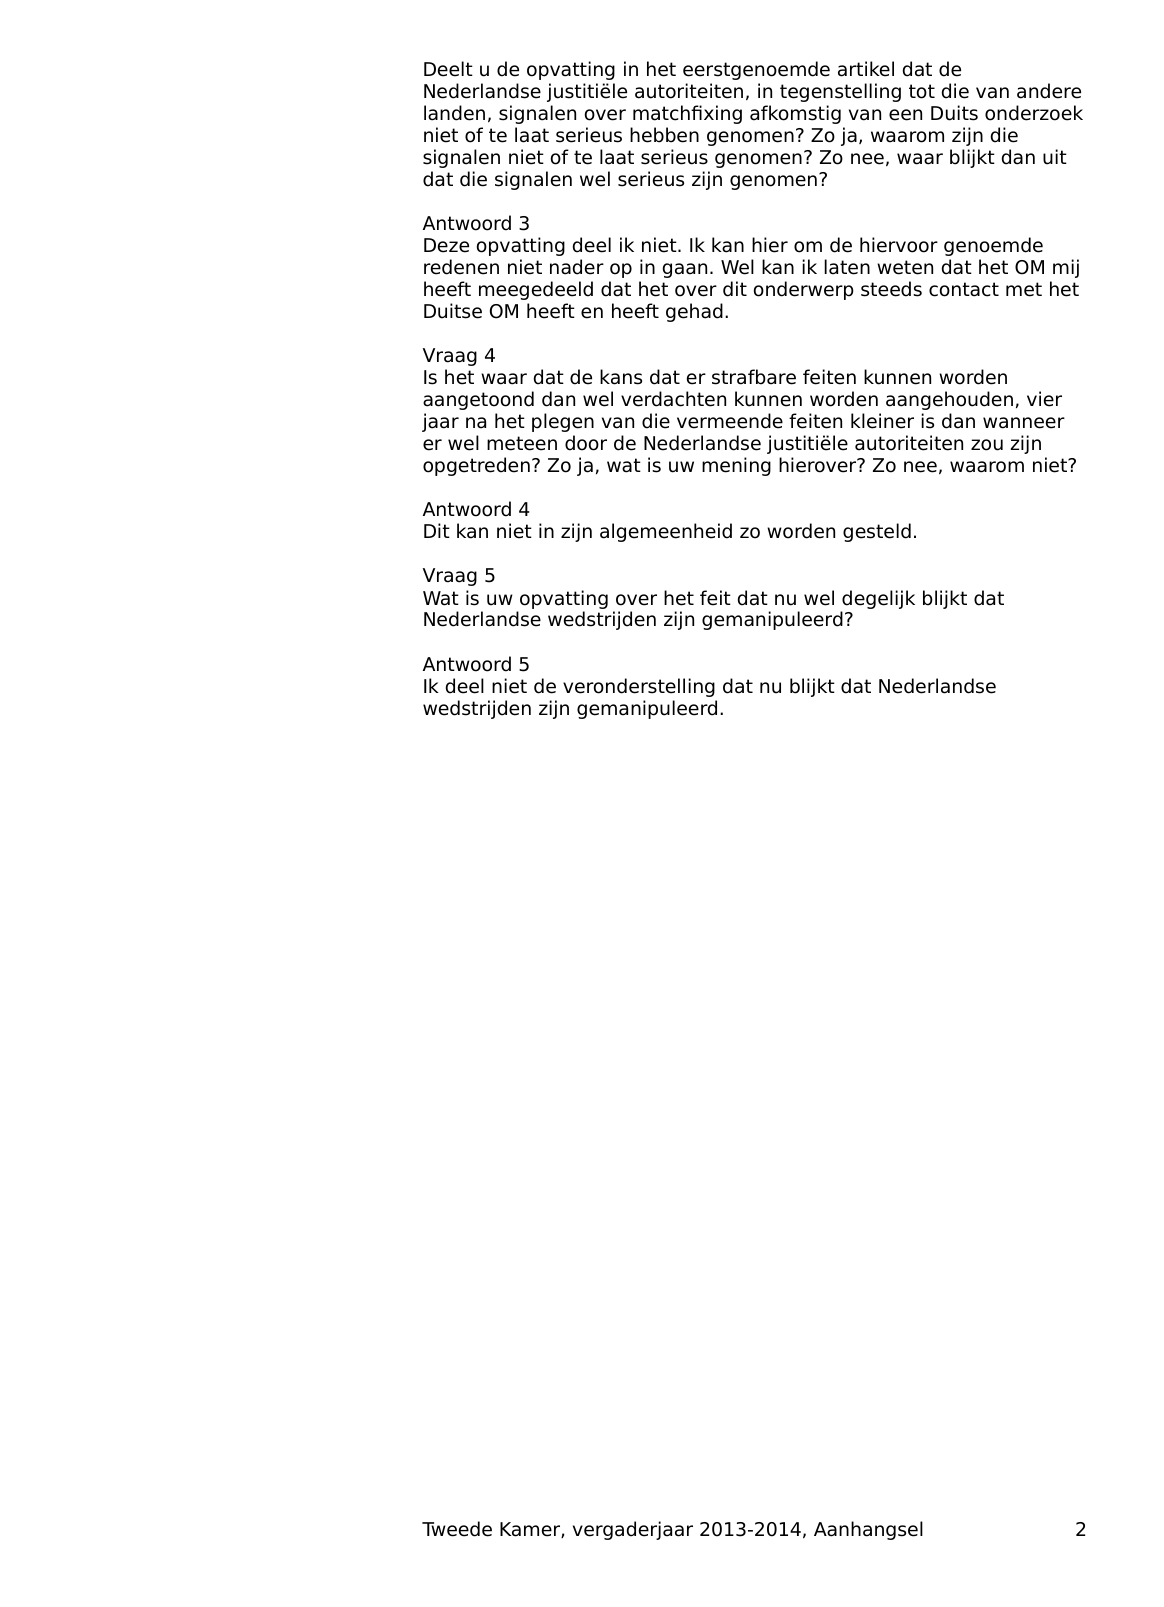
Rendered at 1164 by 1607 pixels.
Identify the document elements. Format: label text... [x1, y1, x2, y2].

text Antwoord 4 [422, 499, 1087, 521]
text Antwoord 3 [422, 213, 1087, 235]
text Dit kan niet in zijn algemeenheid zo worden gesteld. [422, 521, 1087, 543]
text Deelt u de opvatting in het eerstgenoemde artikel dat de Nederlandse justitiële autoriteiten, in tegenstelling tot die van andere landen, signalen over matchfixing afkomstig van een Duits onderzoek niet of te laat serieus hebben genomen? Zo ja, waarom zijn die signalen niet of te laat serieus genomen? Zo nee, waar blijkt dan uit dat die signalen wel serieus zijn genomen? [422, 59, 1087, 191]
text Is het waar dat de kans dat er strafbare feiten kunnen worden aangetoond dan wel verdachten kunnen worden aangehouden, vier jaar na het plegen van die vermeende feiten kleiner is dan wanneer er wel meteen door de Nederlandse justitiële autoriteiten zou zijn opgetreden? Zo ja, wat is uw mening hierover? Zo nee, waarom niet? [422, 367, 1087, 477]
text Deze opvatting deel ik niet. Ik kan hier om de hiervoor genoemde redenen niet nader op in gaan. Wel kan ik laten weten dat het OM mij heeft meegedeeld dat het over dit onderwerp steeds contact met het Duitse OM heeft en heeft gehad. [422, 235, 1087, 323]
text Ik deel niet de veronderstelling dat nu blijkt dat Nederlandse wedstrijden zijn gemanipuleerd. [422, 676, 1087, 719]
text Antwoord 5 [422, 653, 1087, 676]
text Vraag 4 [422, 345, 1087, 367]
text Vraag 5 [422, 565, 1087, 587]
text Wat is uw opvatting over het feit dat nu wel degelijk blijkt dat Nederlandse wedstrijden zijn gemanipuleerd? [422, 587, 1087, 631]
